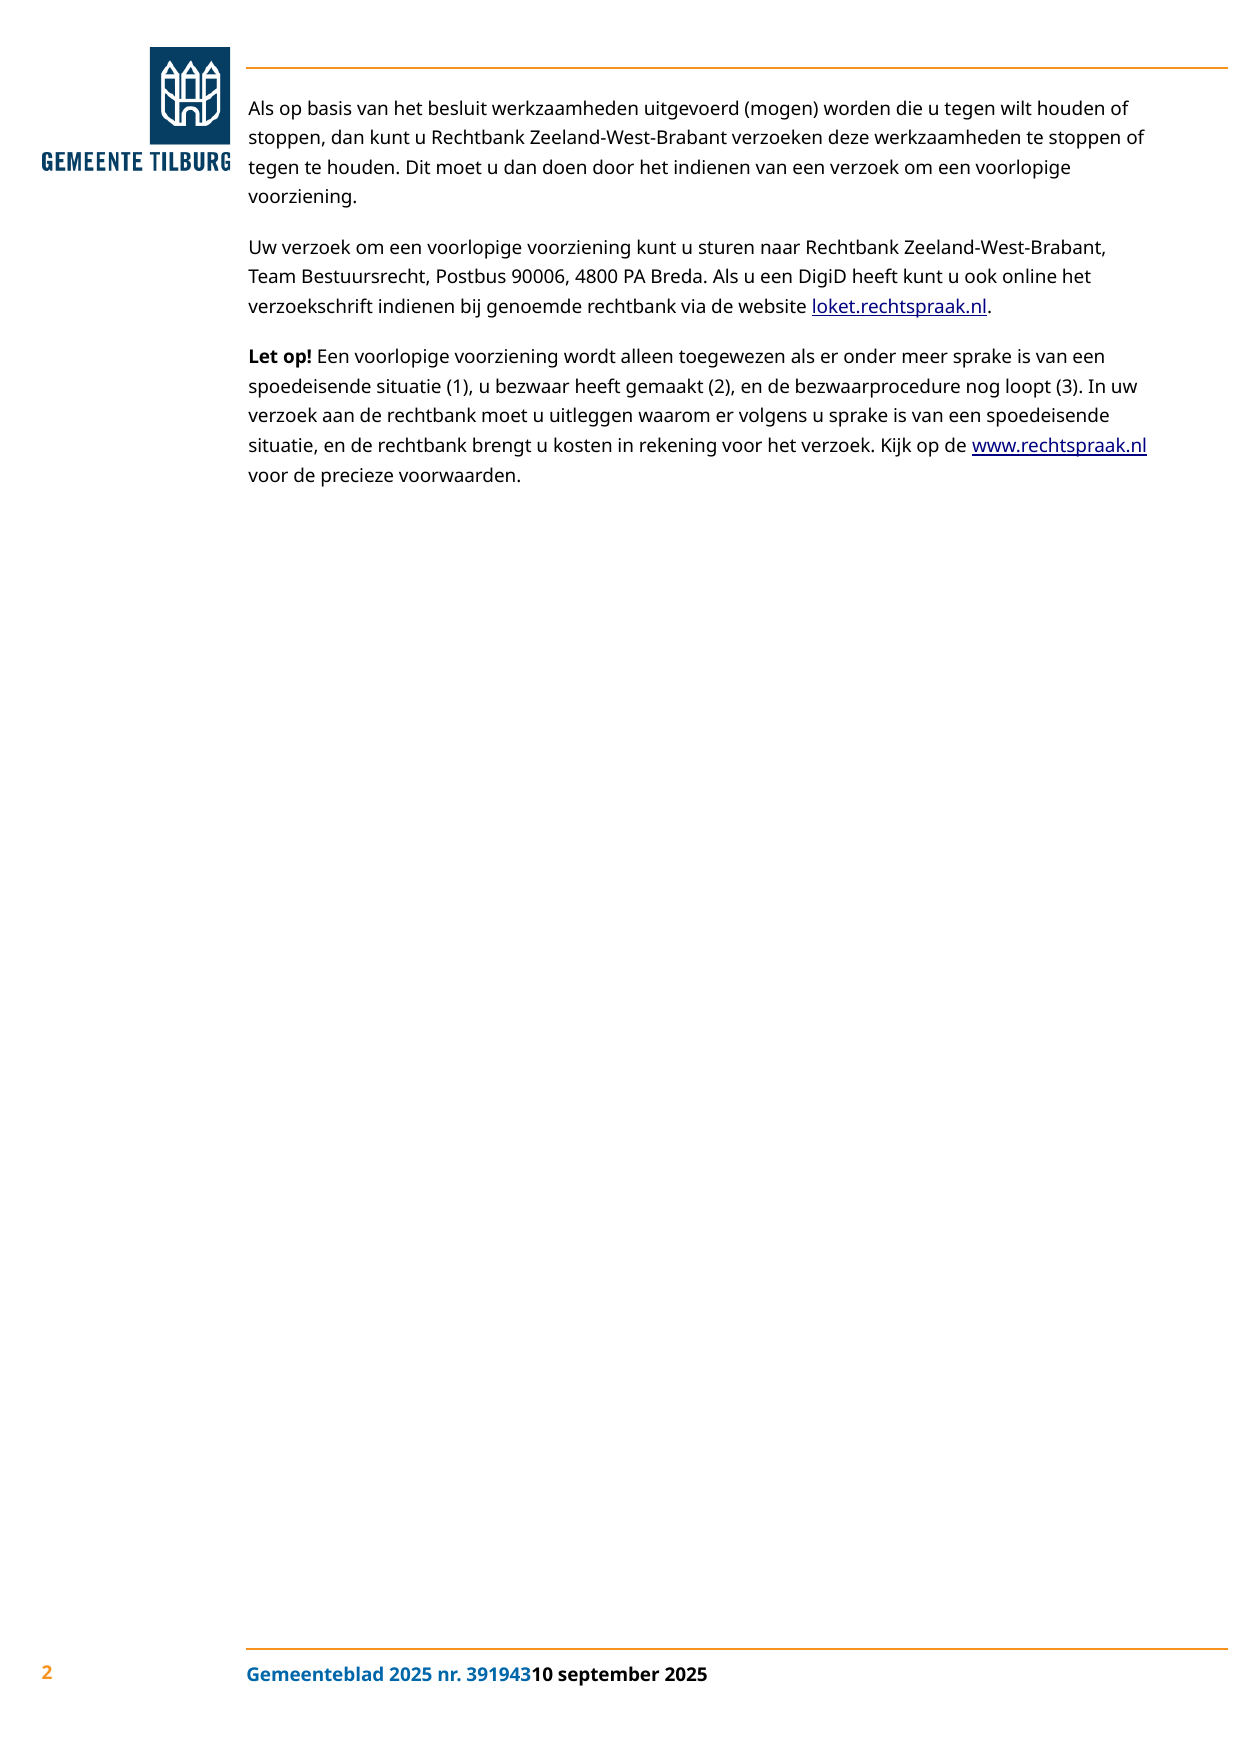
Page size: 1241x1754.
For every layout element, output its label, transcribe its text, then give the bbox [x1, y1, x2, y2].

text Als op basis van het besluit werkzaamheden uitgevoerd (mogen) worden die u tegen wilt houden of stoppen, dan kunt u Rechtbank Zeeland-West-Brabant verzoeken deze werkzaamheden te stoppen of tegen te houden. Dit moet u dan doen door het indienen van een verzoek om een voorlopige voorziening. [248, 95, 1152, 209]
text Uw verzoek om een voorlopige voorziening kunt u sturen naar Rechtbank Zeeland-West-Brabant, Team Bestuursrecht, Postbus 90006, 4800 PA Breda. Als u een DigiD heeft kunt u ook online het verzoekschrift indienen bij genoemde rechtbank via de website loket.rechtspraak.nl. [248, 234, 1152, 319]
picture [41, 47, 231, 172]
text Let op! Een voorlopige voorziening wordt alleen toegewezen als er onder meer sprake is van een spoedeisende situatie (1), u bezwaar heeft gemaakt (2), en de bezwaarprocedure nog loopt (3). In uw verzoek aan de rechtbank moet u uitleggen waarom er volgens u sprake is van een spoedeisende situatie, en de rechtbank brengt u kosten in rekening voor het verzoek. Kijk op de www.rechtspraak.nl voor de precieze voorwaarden. [248, 343, 1152, 488]
